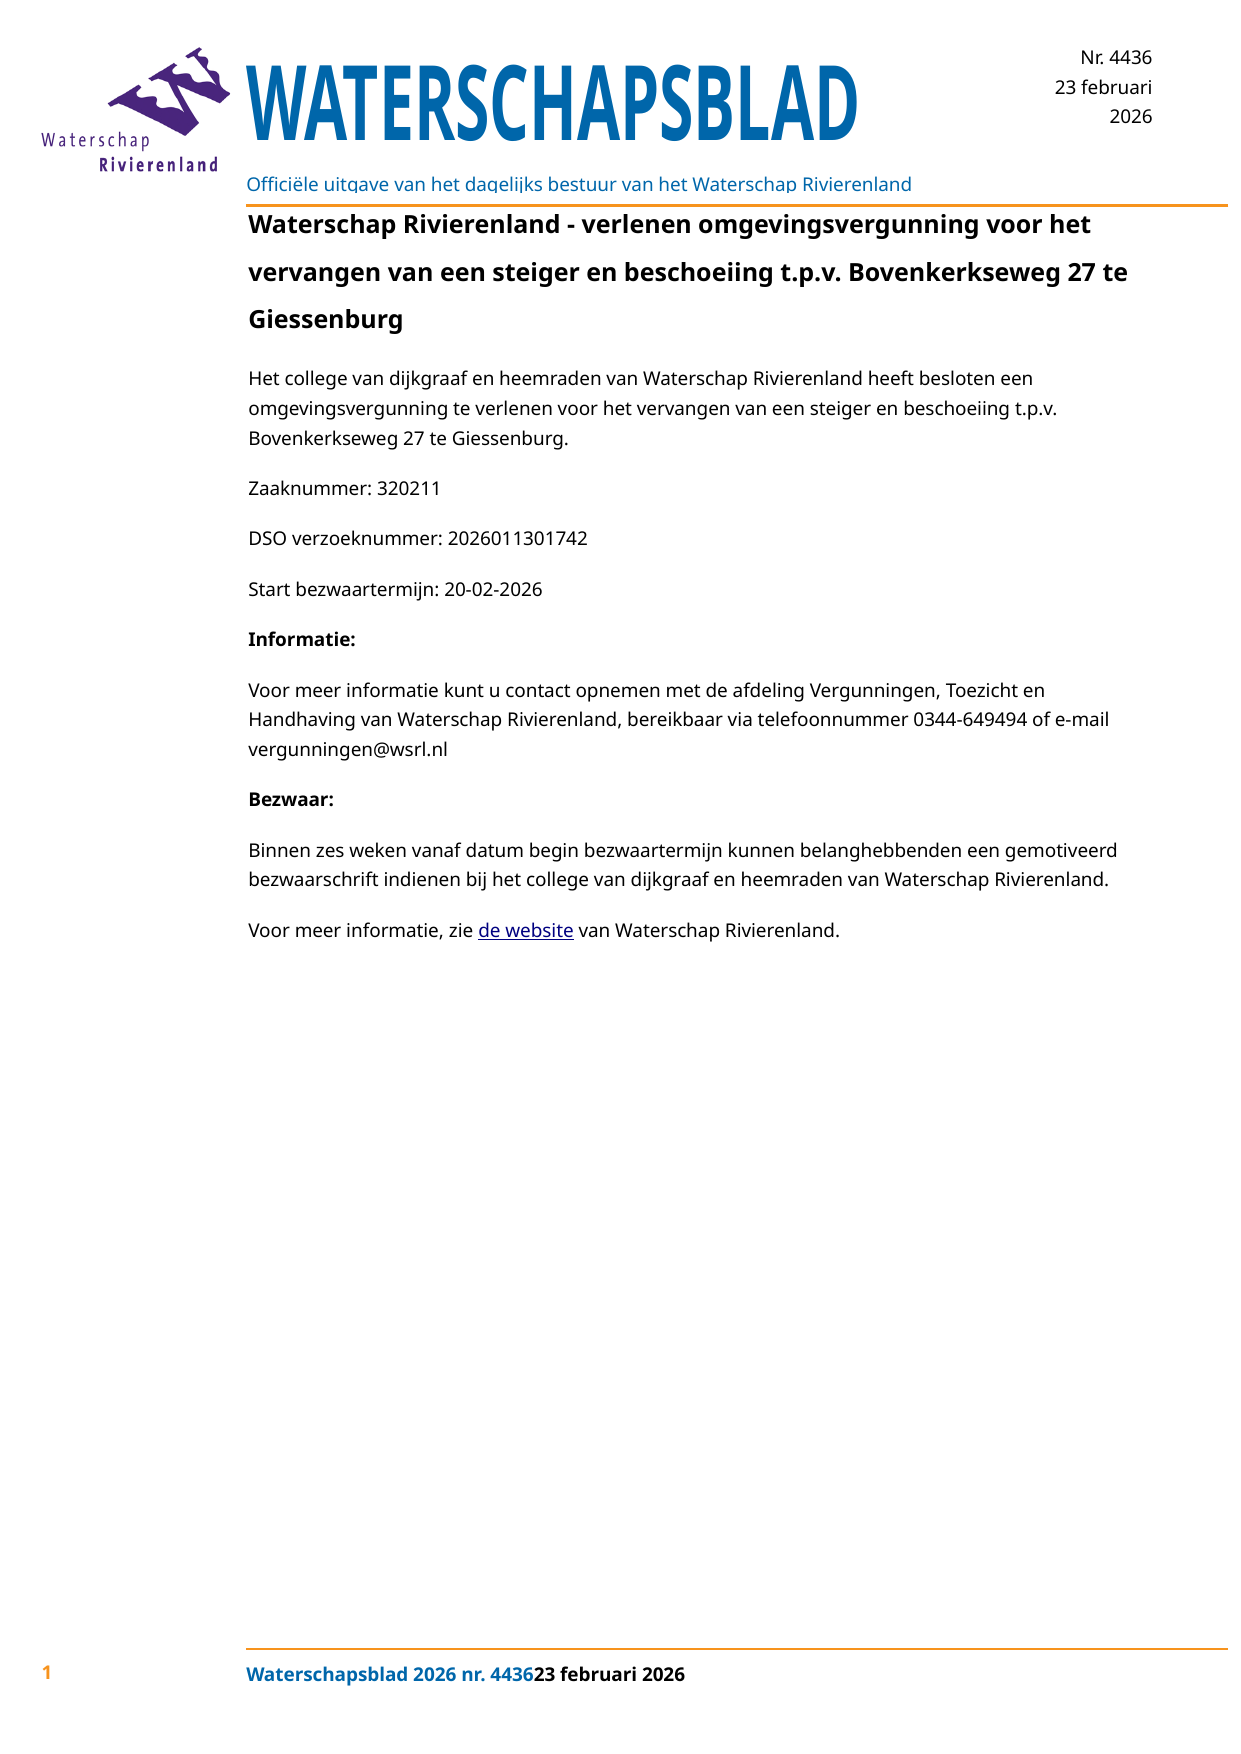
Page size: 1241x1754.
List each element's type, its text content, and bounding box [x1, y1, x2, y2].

text Zaaknummer: 320211 [248, 475, 1152, 501]
text Voor meer informatie kunt u contact opnemen met de afdeling Vergunningen, Toezicht en Handhaving van Waterschap Rivierenland, bereikbaar via telefoonnummer 0344-649494 of e-mail vergunningen@wsrl.nl [248, 677, 1152, 762]
text Start bezwaartermijn: 20-02-2026 [248, 576, 1152, 602]
text Voor meer informatie, zie de website van Waterschap Rivierenland. [248, 917, 1152, 942]
text Informatie: [248, 626, 1152, 652]
text Binnen zes weken vanaf datum begin bezwaartermijn kunnen belanghebbenden een gemotiveerd bezwaarschrift indienen bij het college van dijkgraaf en heemraden van Waterschap Rivierenland. [248, 837, 1152, 892]
text Waterschap Rivierenland - verlenen omgevingsvergunning voor het vervangen van een steiger en beschoeiing t.p.v. Bovenkerkseweg 27 te Giessenburg [248, 207, 1152, 336]
text DSO verzoeknummer: 2026011301742 [248, 526, 1152, 551]
picture [41, 47, 231, 172]
text Het college van dijkgraaf en heemraden van Waterschap Rivierenland heeft besloten een omgevingsvergunning te verlenen voor het vervangen van een steiger en beschoeiing t.p.v. Bovenkerkseweg 27 te Giessenburg. [248, 366, 1152, 450]
text Bezwaar: [248, 786, 1152, 812]
